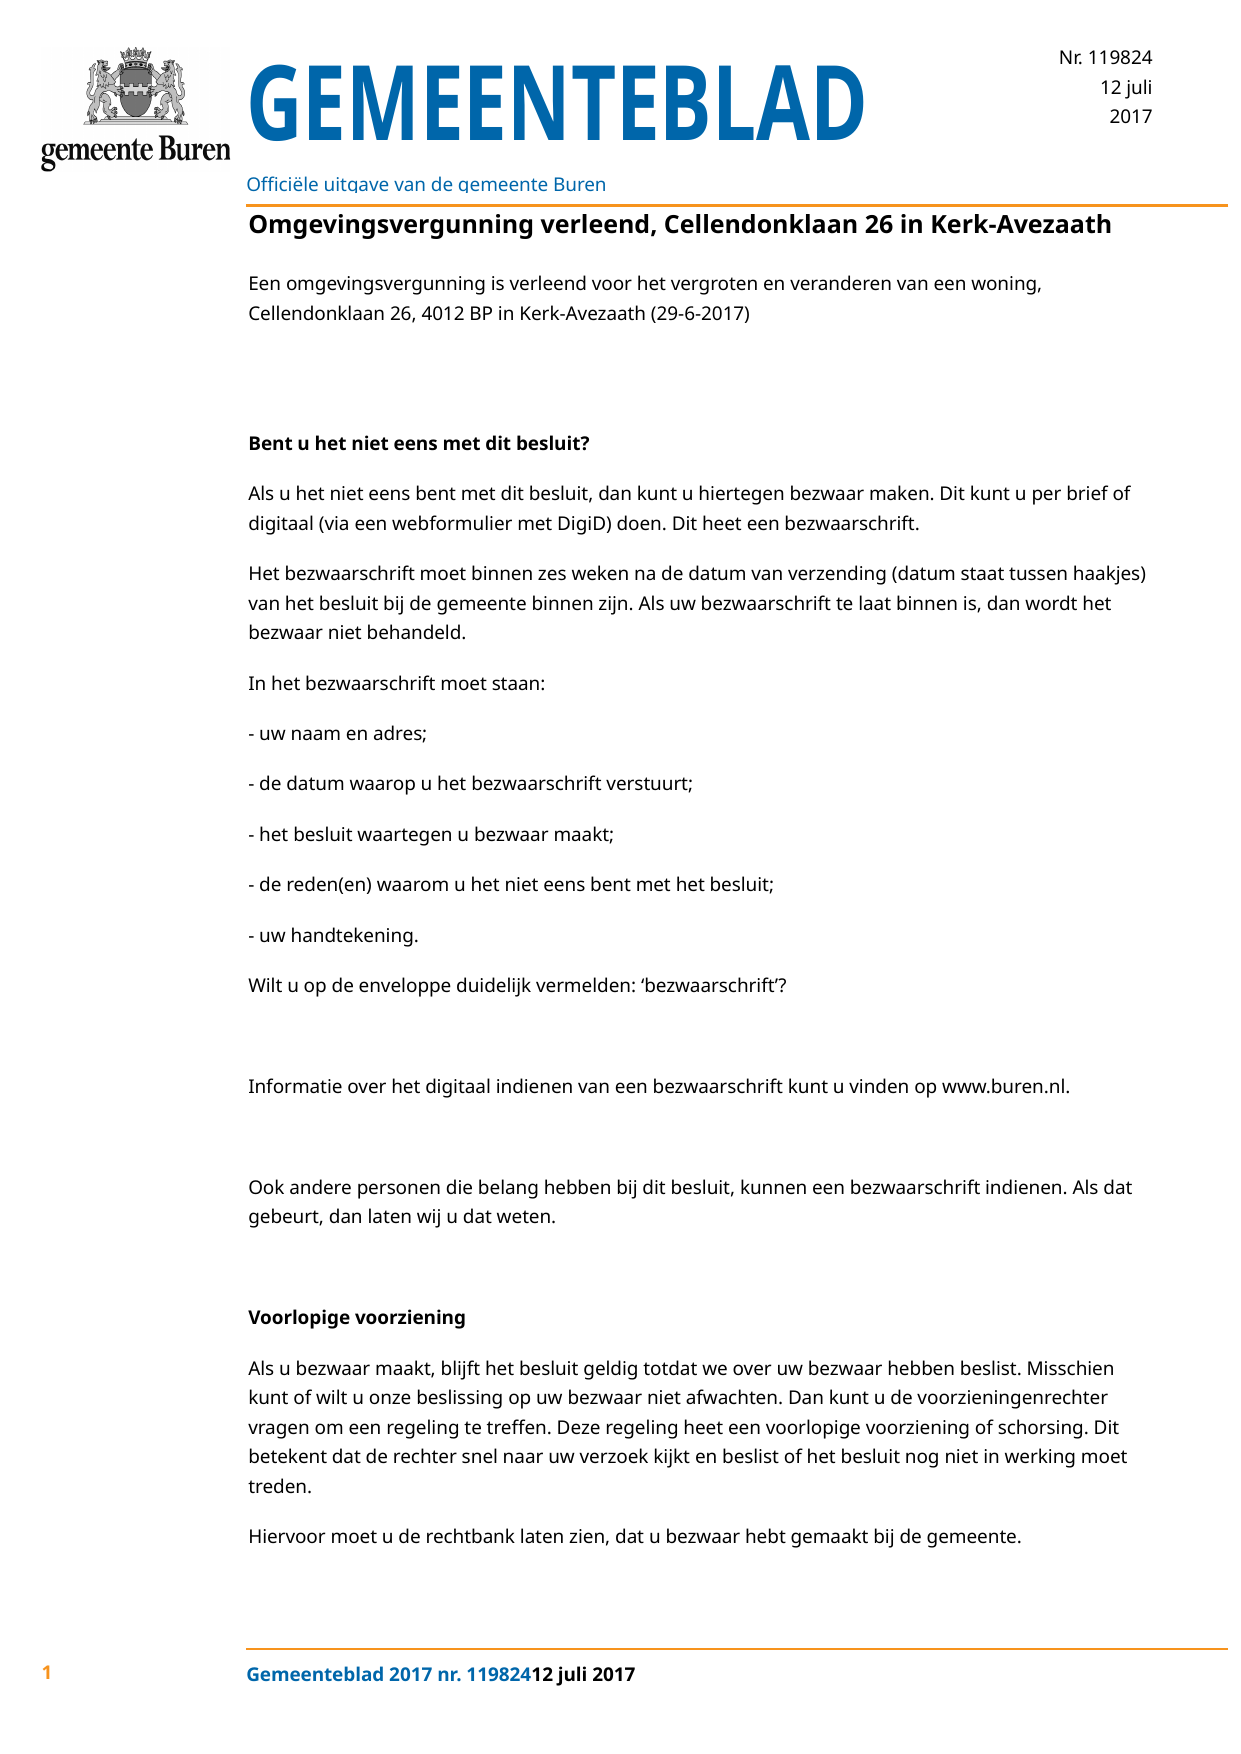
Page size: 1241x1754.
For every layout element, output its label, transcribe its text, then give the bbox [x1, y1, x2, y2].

text Hiervoor moet u de rechtbank laten zien, dat u bezwaar hebt gemaakt bij de gemeente. [248, 1523, 1152, 1549]
text Als u het niet eens bent met dit besluit, dan kunt u hiertegen bezwaar maken. Dit kunt u per brief of digitaal (via een webformulier met DigiD) doen. Dit heet een bezwaarschrift. [248, 480, 1152, 536]
picture [41, 47, 231, 172]
text - de datum waarop u het bezwaarschrift verstuurt; [248, 771, 1152, 796]
text - uw naam en adres; [248, 720, 1152, 746]
text Omgevingsvergunning verleend, Cellendonklaan 26 in Kerk-Avezaath [248, 207, 1152, 241]
text Bent u het niet eens met dit besluit? [248, 430, 1152, 456]
text Wilt u op de enveloppe duidelijk vermelden: ‘bezwaarschrift’? [248, 972, 1152, 998]
text - het besluit waartegen u bezwaar maakt; [248, 821, 1152, 847]
text Informatie over het digitaal indienen van een bezwaarschrift kunt u vinden op www.buren.nl. [248, 1073, 1152, 1099]
text Het bezwaarschrift moet binnen zes weken na de datum van verzending (datum staat tussen haakjes) van het besluit bij de gemeente binnen zijn. Als uw bezwaarschrift te laat binnen is, dan wordt het bezwaar niet behandeld. [248, 560, 1152, 645]
text Als u bezwaar maakt, blijft het besluit geldig totdat we over uw bezwaar hebben beslist. Misschien kunt of wilt u onze beslissing op uw bezwaar niet afwachten. Dan kunt u de voorzieningenrechter vragen om een regeling te treffen. Deze regeling heet een voorlopige voorziening of schorsing. Dit betekent dat de rechter snel naar uw verzoek kijkt en beslist of het besluit nog niet in werking moet treden. [248, 1355, 1152, 1499]
text - uw handtekening. [248, 922, 1152, 948]
text In het bezwaarschrift moet staan: [248, 670, 1152, 696]
table_header Een omgevingsvergunning is verleend voor het vergroten en veranderen van een woning, Cellendonklaan 26, 4012 BP in Kerk-Avezaath (29-6-2017) [248, 270, 1152, 326]
text Voorlopige voorziening [248, 1304, 1152, 1330]
text Ook andere personen die belang hebben bij dit besluit, kunnen een bezwaarschrift indienen. Als dat gebeurt, dan laten wij u dat weten. [248, 1174, 1152, 1229]
text - de reden(en) waarom u het niet eens bent met het besluit; [248, 871, 1152, 897]
